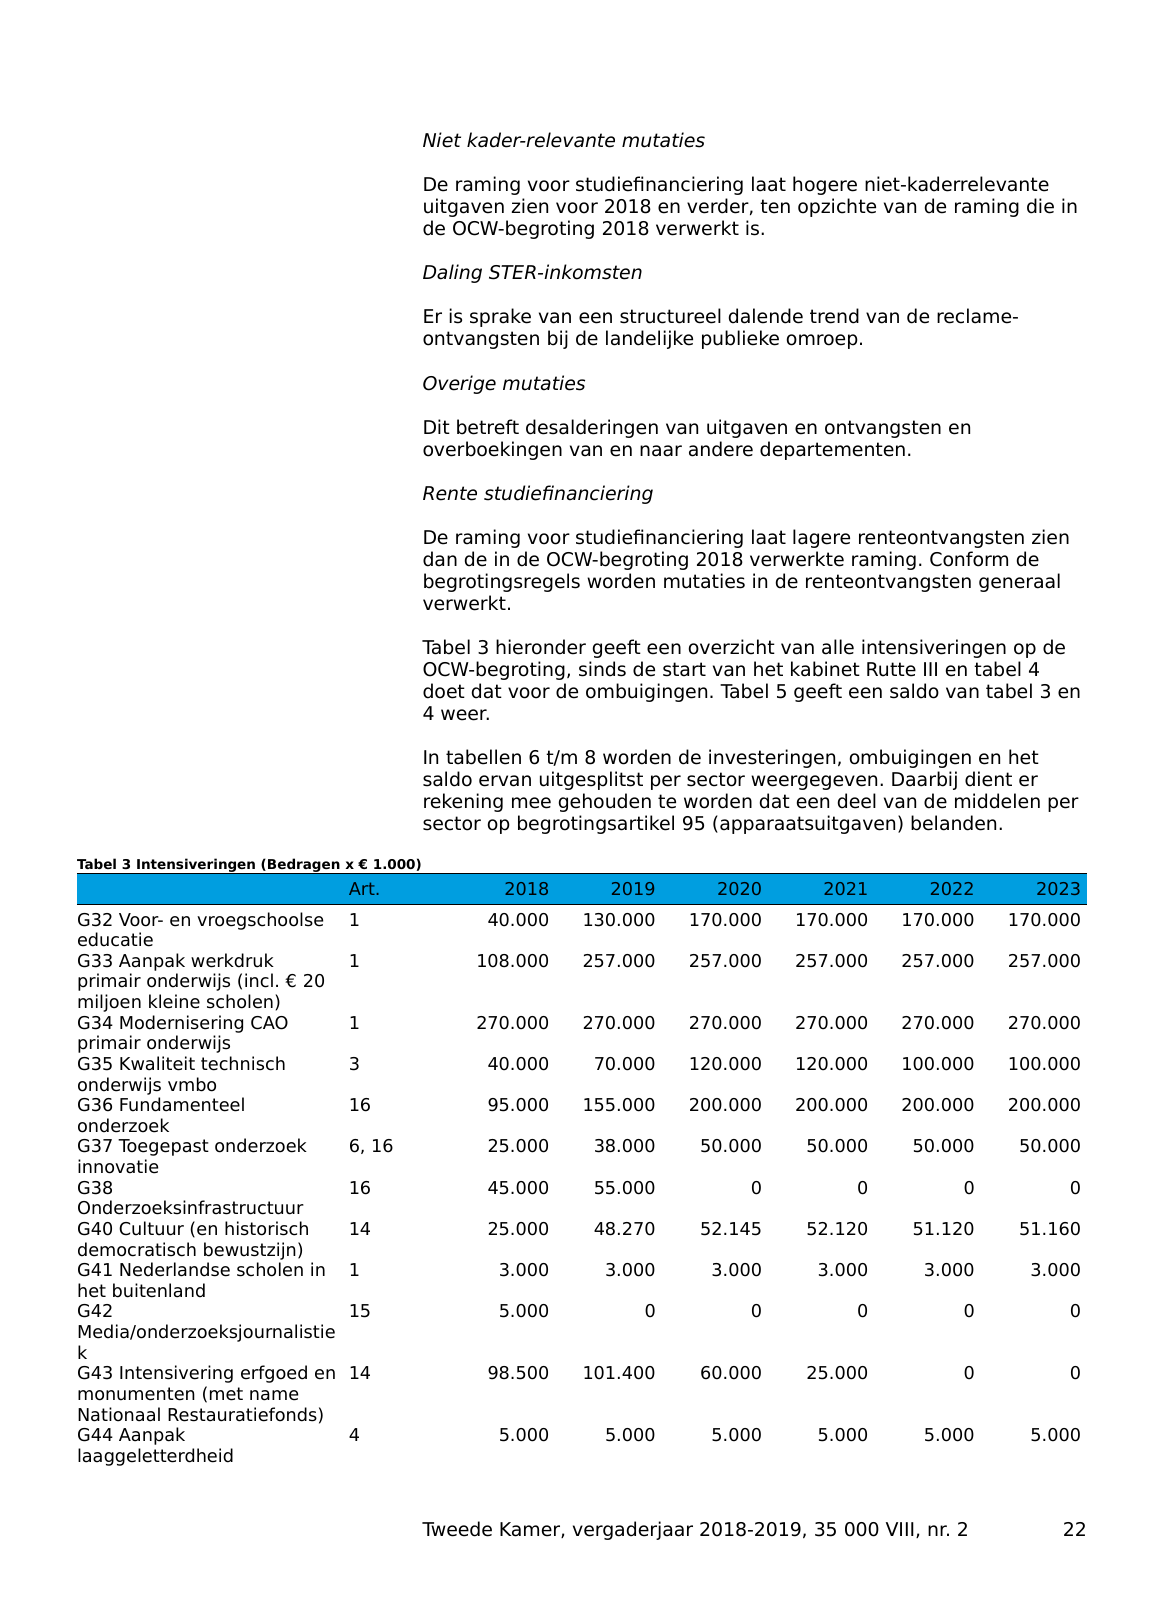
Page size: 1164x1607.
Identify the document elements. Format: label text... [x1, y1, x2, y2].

table_cell 2021 [768, 874, 874, 904]
table_cell 50.000 [980, 1136, 1087, 1178]
table_cell 170.000 [874, 905, 980, 951]
table_cell 0 [768, 1301, 874, 1363]
text Tabel 3 hieronder geeft een overzicht van alle intensiveringen op de OCW-begroting, sinds de start van het kabinet Rutte III en tabel 4 doet dat voor de ombuigingen. Tabel 5 geeft een saldo van tabel 3 en 4 weer. [422, 637, 1087, 725]
table_cell 95.000 [449, 1095, 555, 1136]
table_cell 52.145 [661, 1219, 768, 1260]
table_cell 25.000 [449, 1136, 555, 1178]
table_cell 60.000 [661, 1363, 768, 1425]
table_cell 5.000 [555, 1425, 661, 1466]
table_cell 101.400 [555, 1363, 661, 1425]
table_cell G37 Toegepast onderzoek innovatie [77, 1136, 342, 1178]
table_cell 270.000 [768, 1013, 874, 1054]
table_cell 45.000 [449, 1178, 555, 1219]
table_cell G42 Media/onderzoeksjournalistiek [77, 1301, 342, 1363]
table_cell 2020 [661, 874, 768, 904]
subtitle Daling STER-inkomsten [422, 262, 1087, 284]
table_cell 15 [343, 1301, 449, 1363]
table_cell 5.000 [980, 1425, 1087, 1466]
table_cell 257.000 [980, 951, 1087, 1013]
table_cell 0 [874, 1178, 980, 1219]
table_cell G32 Voor- en vroegschoolse educatie [77, 905, 342, 951]
table_cell 0 [980, 1178, 1087, 1219]
table_cell 200.000 [874, 1095, 980, 1136]
table_cell 200.000 [980, 1095, 1087, 1136]
table_cell 120.000 [768, 1054, 874, 1095]
table_cell 14 [343, 1219, 449, 1260]
table_cell G40 Cultuur (en historisch democratisch bewustzijn) [77, 1219, 342, 1260]
table_cell 170.000 [980, 905, 1087, 951]
table_cell G35 Kwaliteit technisch onderwijs vmbo [77, 1054, 342, 1095]
table_cell G34 Modernisering CAO primair onderwijs [77, 1013, 342, 1054]
table_cell 0 [555, 1301, 661, 1363]
table_cell 100.000 [980, 1054, 1087, 1095]
table_cell 3.000 [874, 1260, 980, 1301]
table_cell 1 [343, 1013, 449, 1054]
table_cell 270.000 [661, 1013, 768, 1054]
table_cell 25.000 [449, 1219, 555, 1260]
table_cell 2022 [874, 874, 980, 904]
table_cell 200.000 [768, 1095, 874, 1136]
table_cell 257.000 [555, 951, 661, 1013]
table_cell 257.000 [768, 951, 874, 1013]
table_cell 3.000 [449, 1260, 555, 1301]
text Dit betreft desalderingen van uitgaven en ontvangsten en overboekingen van en naar andere departementen. [422, 417, 1087, 461]
table_cell 48.270 [555, 1219, 661, 1260]
table_cell 52.120 [768, 1219, 874, 1260]
table_cell Art. [343, 874, 449, 904]
table_cell 5.000 [449, 1425, 555, 1466]
table_cell G43 Intensivering erfgoed en monumenten (met name Nationaal Restauratiefonds) [77, 1363, 342, 1425]
text De raming voor studiefinanciering laat hogere niet-kaderrelevante uitgaven zien voor 2018 en verder, ten opzichte van de raming die in de OCW-begroting 2018 verwerkt is. [422, 174, 1087, 240]
table_cell 2019 [555, 874, 661, 904]
table_cell 0 [980, 1301, 1087, 1363]
table_cell 16 [343, 1095, 449, 1136]
table_cell 130.000 [555, 905, 661, 951]
table_cell 50.000 [768, 1136, 874, 1178]
table_cell G41 Nederlandse scholen in het buitenland [77, 1260, 342, 1301]
table_header Tabel 3 Intensiveringen (Bedragen x € 1.000) [77, 857, 1087, 873]
table_cell G33 Aanpak werkdruk primair onderwijs (incl. € 20 miljoen kleine scholen) [77, 951, 342, 1013]
table_cell 50.000 [661, 1136, 768, 1178]
table_cell 3 [343, 1054, 449, 1095]
table_cell 55.000 [555, 1178, 661, 1219]
table_cell 5.000 [661, 1425, 768, 1466]
table_cell 3.000 [768, 1260, 874, 1301]
table_cell 14 [343, 1363, 449, 1425]
table_cell 40.000 [449, 905, 555, 951]
text Er is sprake van een structureel dalende trend van de reclame-ontvangsten bij de landelijke publieke omroep. [422, 306, 1087, 350]
table_cell 6, 16 [343, 1136, 449, 1178]
table_cell 0 [661, 1178, 768, 1219]
table_cell 2018 [449, 874, 555, 904]
table_cell 155.000 [555, 1095, 661, 1136]
table_cell 3.000 [661, 1260, 768, 1301]
table_cell 270.000 [555, 1013, 661, 1054]
table_cell 0 [874, 1363, 980, 1425]
table_cell 50.000 [874, 1136, 980, 1178]
table_cell 170.000 [661, 905, 768, 951]
table_cell 0 [661, 1301, 768, 1363]
table_cell 40.000 [449, 1054, 555, 1095]
table_cell 16 [343, 1178, 449, 1219]
table_cell 270.000 [449, 1013, 555, 1054]
table_cell G38 Onderzoeksinfrastructuur [77, 1178, 342, 1219]
table_cell 100.000 [874, 1054, 980, 1095]
table_cell 200.000 [661, 1095, 768, 1136]
table_cell 270.000 [874, 1013, 980, 1054]
table_cell 170.000 [768, 905, 874, 951]
table_cell 1 [343, 951, 449, 1013]
table_cell 5.000 [874, 1425, 980, 1466]
subtitle Rente studiefinanciering [422, 483, 1087, 505]
table_cell 0 [768, 1178, 874, 1219]
subtitle Niet kader-relevante mutaties [422, 130, 1087, 152]
table_cell 3.000 [980, 1260, 1087, 1301]
table_cell 5.000 [449, 1301, 555, 1363]
table_cell 1 [343, 905, 449, 951]
table_cell 38.000 [555, 1136, 661, 1178]
table_cell 3.000 [555, 1260, 661, 1301]
table_cell 4 [343, 1425, 449, 1466]
table_cell 108.000 [449, 951, 555, 1013]
table_cell 25.000 [768, 1363, 874, 1425]
table_cell 257.000 [661, 951, 768, 1013]
table_cell 70.000 [555, 1054, 661, 1095]
table_cell [77, 874, 342, 904]
table_cell G44 Aanpak laaggeletterdheid [77, 1425, 342, 1466]
table_cell 1 [343, 1260, 449, 1301]
table_cell 51.160 [980, 1219, 1087, 1260]
table_cell G36 Fundamenteel onderzoek [77, 1095, 342, 1136]
table_cell 257.000 [874, 951, 980, 1013]
subtitle Overige mutaties [422, 372, 1087, 394]
text In tabellen 6 t/m 8 worden de investeringen, ombuigingen en het saldo ervan uitgesplitst per sector weergegeven. Daarbij dient er rekening mee gehouden te worden dat een deel van de middelen per sector op begrotingsartikel 95 (apparaatsuitgaven) belanden. [422, 747, 1087, 835]
table_cell 5.000 [768, 1425, 874, 1466]
table_cell 98.500 [449, 1363, 555, 1425]
table_cell 0 [874, 1301, 980, 1363]
table_cell 120.000 [661, 1054, 768, 1095]
table_cell 51.120 [874, 1219, 980, 1260]
text De raming voor studiefinanciering laat lagere renteontvangsten zien dan de in de OCW-begroting 2018 verwerkte raming. Conform de begrotingsregels worden mutaties in de renteontvangsten generaal verwerkt. [422, 527, 1087, 615]
table_cell 2023 [980, 874, 1087, 904]
table_cell 0 [980, 1363, 1087, 1425]
table_cell 270.000 [980, 1013, 1087, 1054]
